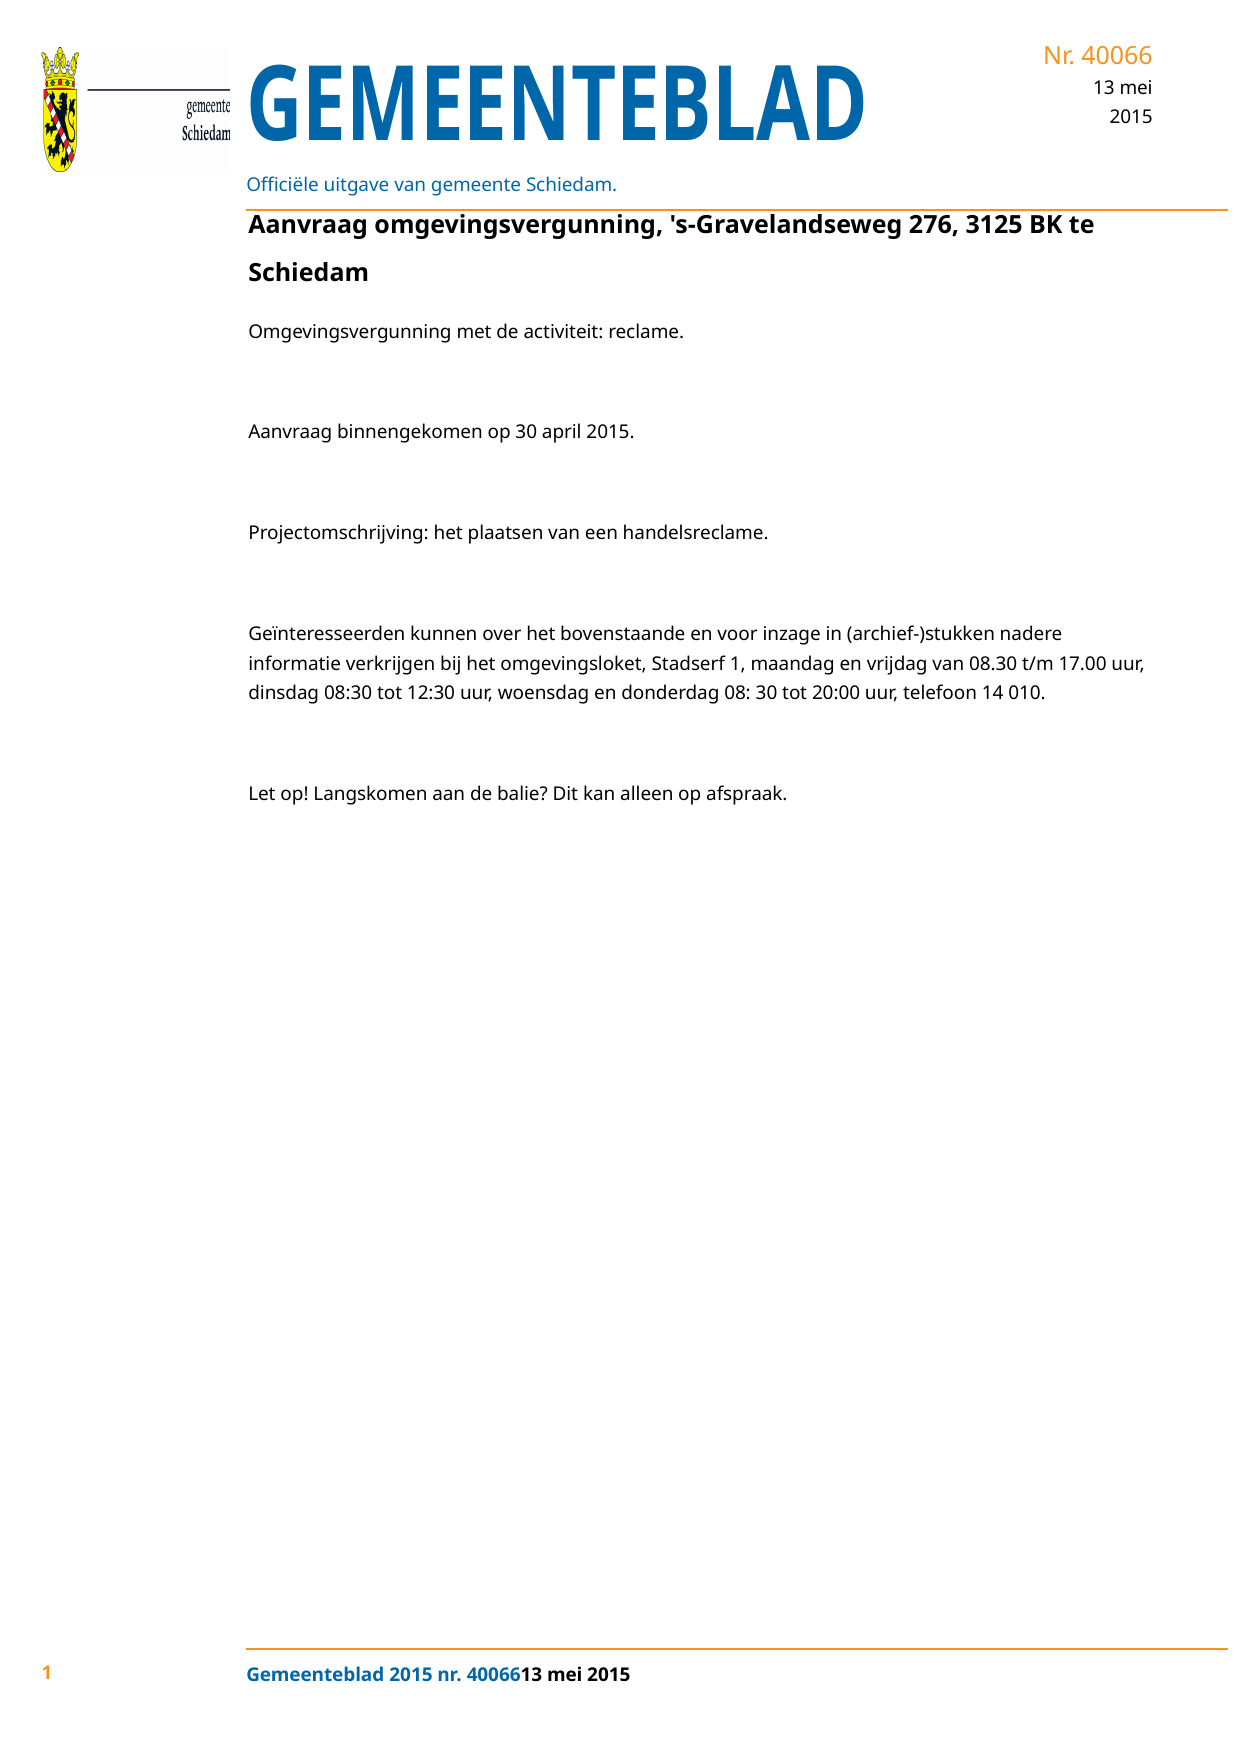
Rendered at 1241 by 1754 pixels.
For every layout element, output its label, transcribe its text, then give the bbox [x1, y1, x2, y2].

text Omgevingsvergunning met de activiteit: reclame. [248, 318, 1152, 344]
text Let op! Langskomen aan de balie? Dit kan alleen op afspraak. [248, 780, 1152, 806]
text Aanvraag binnengekomen op 30 april 2015. [248, 419, 1152, 444]
picture [41, 47, 231, 172]
text Projectomschrijving: het plaatsen van een handelsreclame. [248, 519, 1152, 545]
text Aanvraag omgevingsvergunning, 's-Gravelandseweg 276, 3125 BK te Schiedam [248, 211, 1152, 288]
text Geïnteresseerden kunnen over het bovenstaande en voor inzage in (archief-)stukken nadere informatie verkrijgen bij het omgevingsloket, Stadserf 1, maandag en vrijdag van 08.30 t/m 17.00 uur, dinsdag 08:30 tot 12:30 uur, woensdag en donderdag 08: 30 tot 20:00 uur, telefoon 14 010. [248, 620, 1152, 705]
